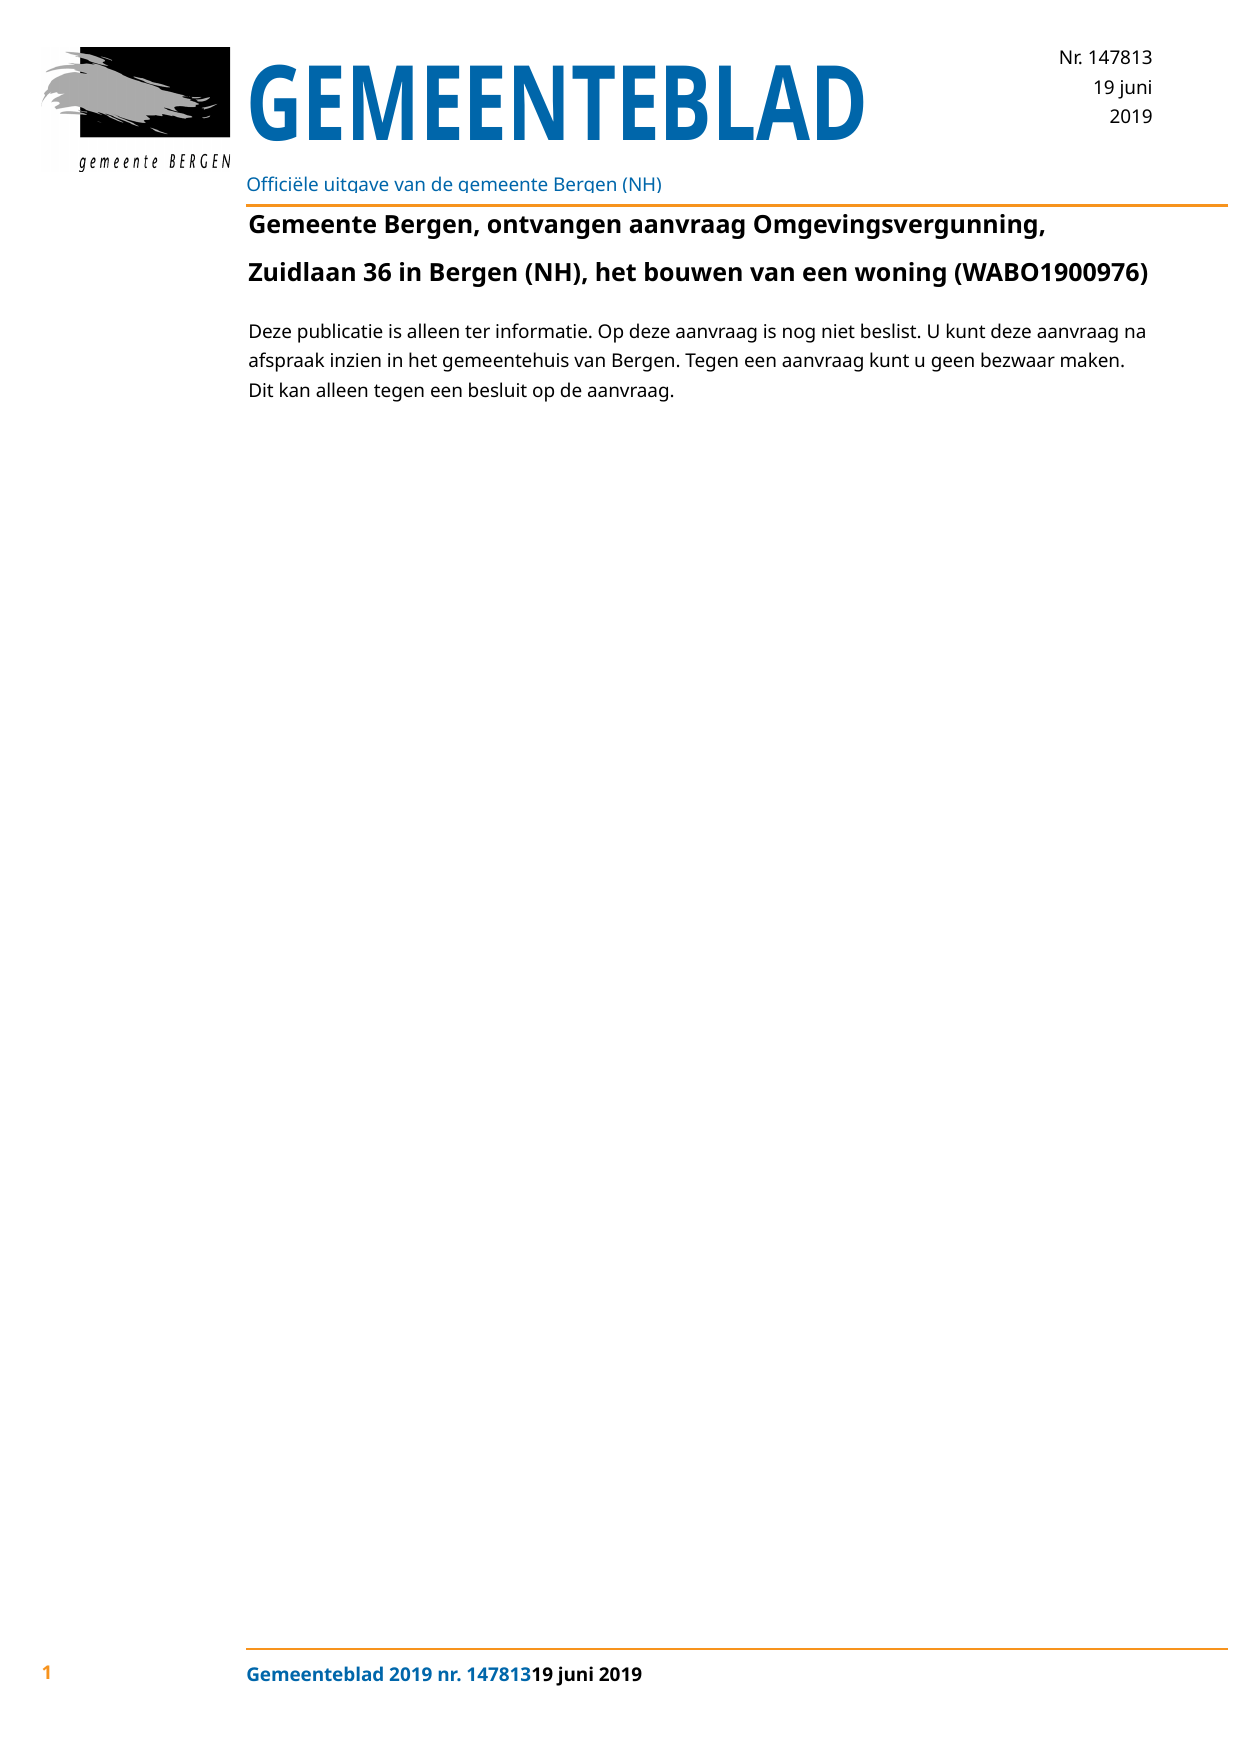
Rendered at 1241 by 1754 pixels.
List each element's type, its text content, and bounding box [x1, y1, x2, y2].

text Gemeente Bergen, ontvangen aanvraag Omgevingsvergunning, Zuidlaan 36 in Bergen (NH), het bouwen van een woning (WABO1900976) [248, 207, 1152, 288]
picture [41, 47, 231, 172]
text Deze publicatie is alleen ter informatie. Op deze aanvraag is nog niet beslist. U kunt deze aanvraag na afspraak inzien in het gemeentehuis van Bergen. Tegen een aanvraag kunt u geen bezwaar maken. Dit kan alleen tegen een besluit op de aanvraag. [248, 318, 1152, 403]
